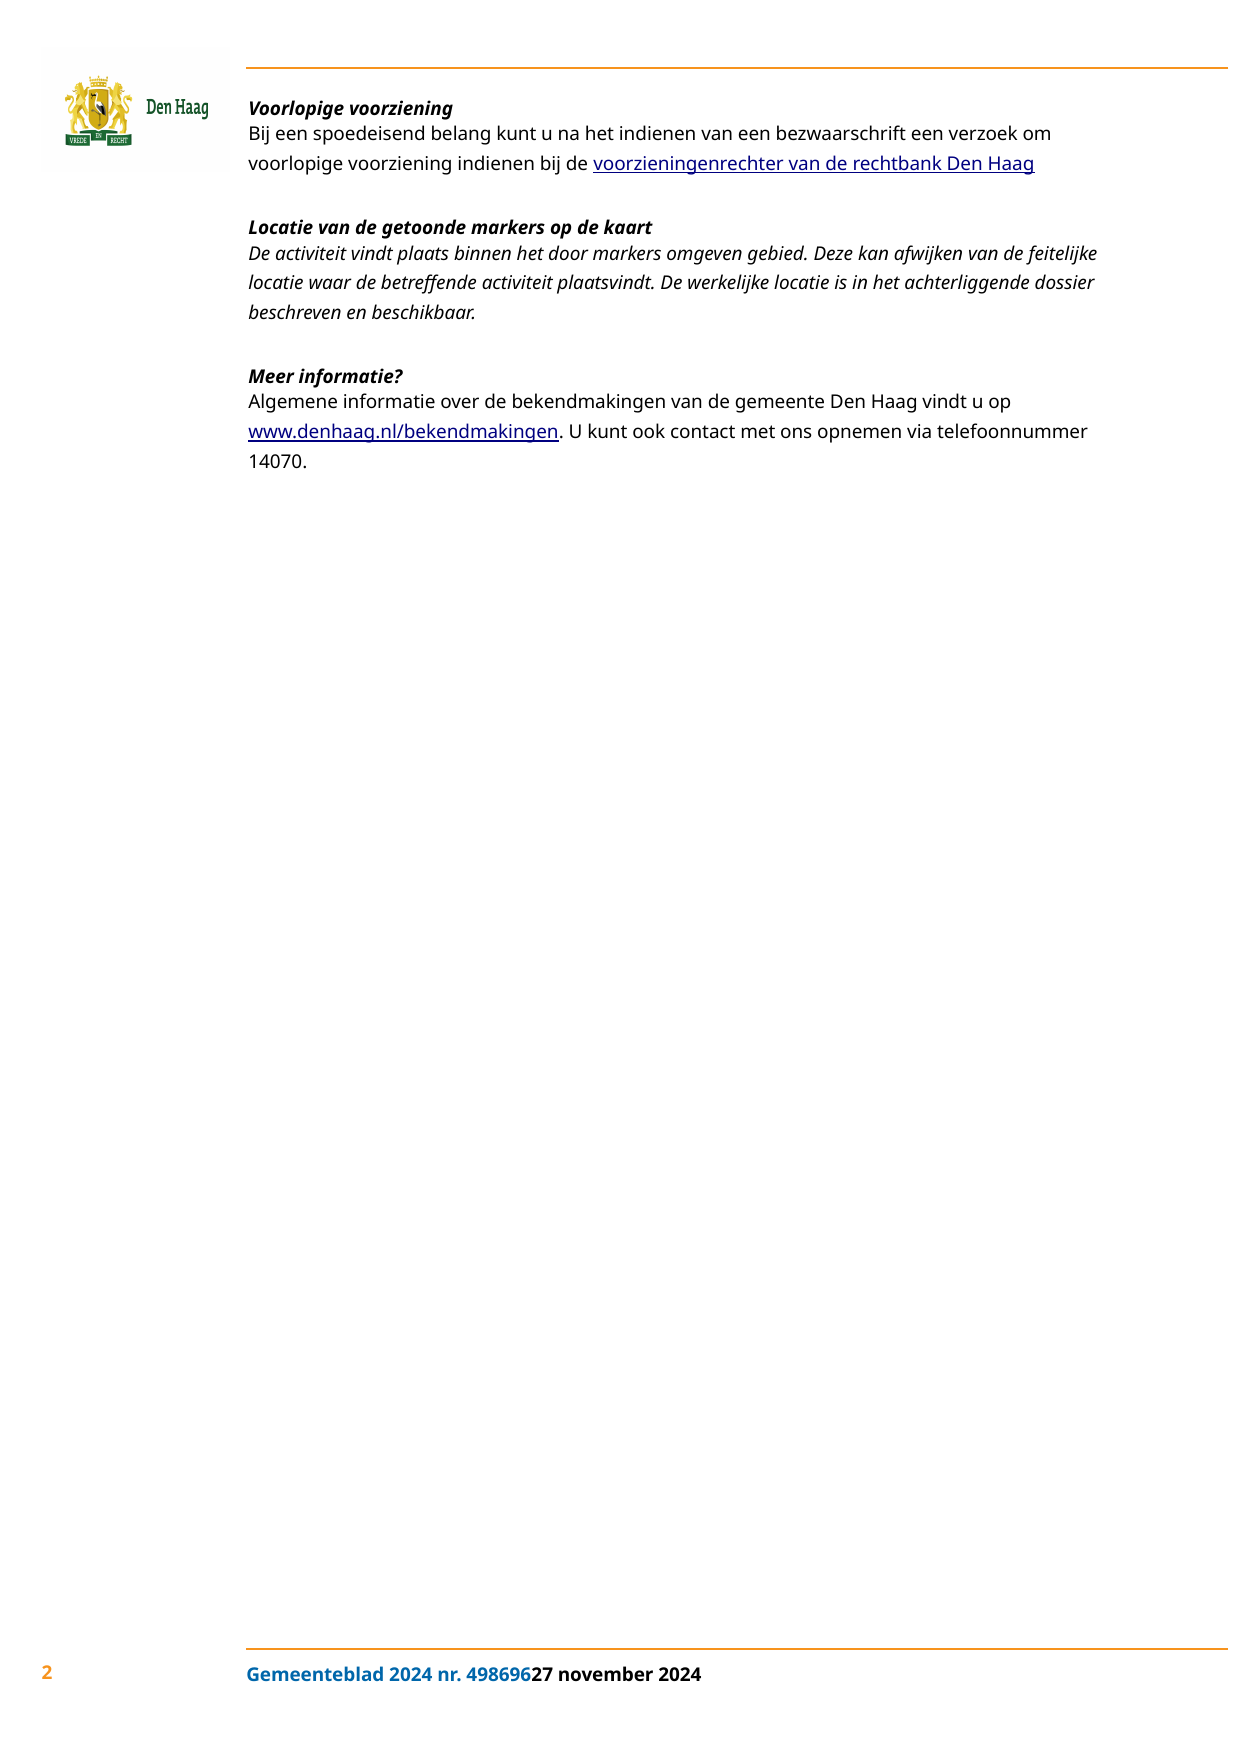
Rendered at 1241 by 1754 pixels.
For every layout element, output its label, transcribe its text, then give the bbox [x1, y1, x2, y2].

text Voorlopige voorziening [248, 95, 1152, 121]
picture [41, 47, 231, 172]
text Meer informatie? [248, 363, 1152, 389]
text Algemene informatie over de bekendmakingen van de gemeente Den Haag vindt u op www.denhaag.nl/bekendmakingen. U kunt ook contact met ons opnemen via telefoonnummer 14070. [248, 389, 1152, 473]
text Bij een spoedeisend belang kunt u na het indienen van een bezwaarschrift een verzoek om voorlopige voorziening indienen bij de voorzieningenrechter van de rechtbank Den Haag [248, 121, 1152, 176]
text De activiteit vindt plaats binnen het door markers omgeven gebied. Deze kan afwijken van de feitelijke locatie waar de betreffende activiteit plaatsvindt. De werkelijke locatie is in het achterliggende dossier beschreven en beschikbaar. [248, 240, 1152, 325]
text Locatie van de getoonde markers op de kaart [248, 214, 1152, 240]
